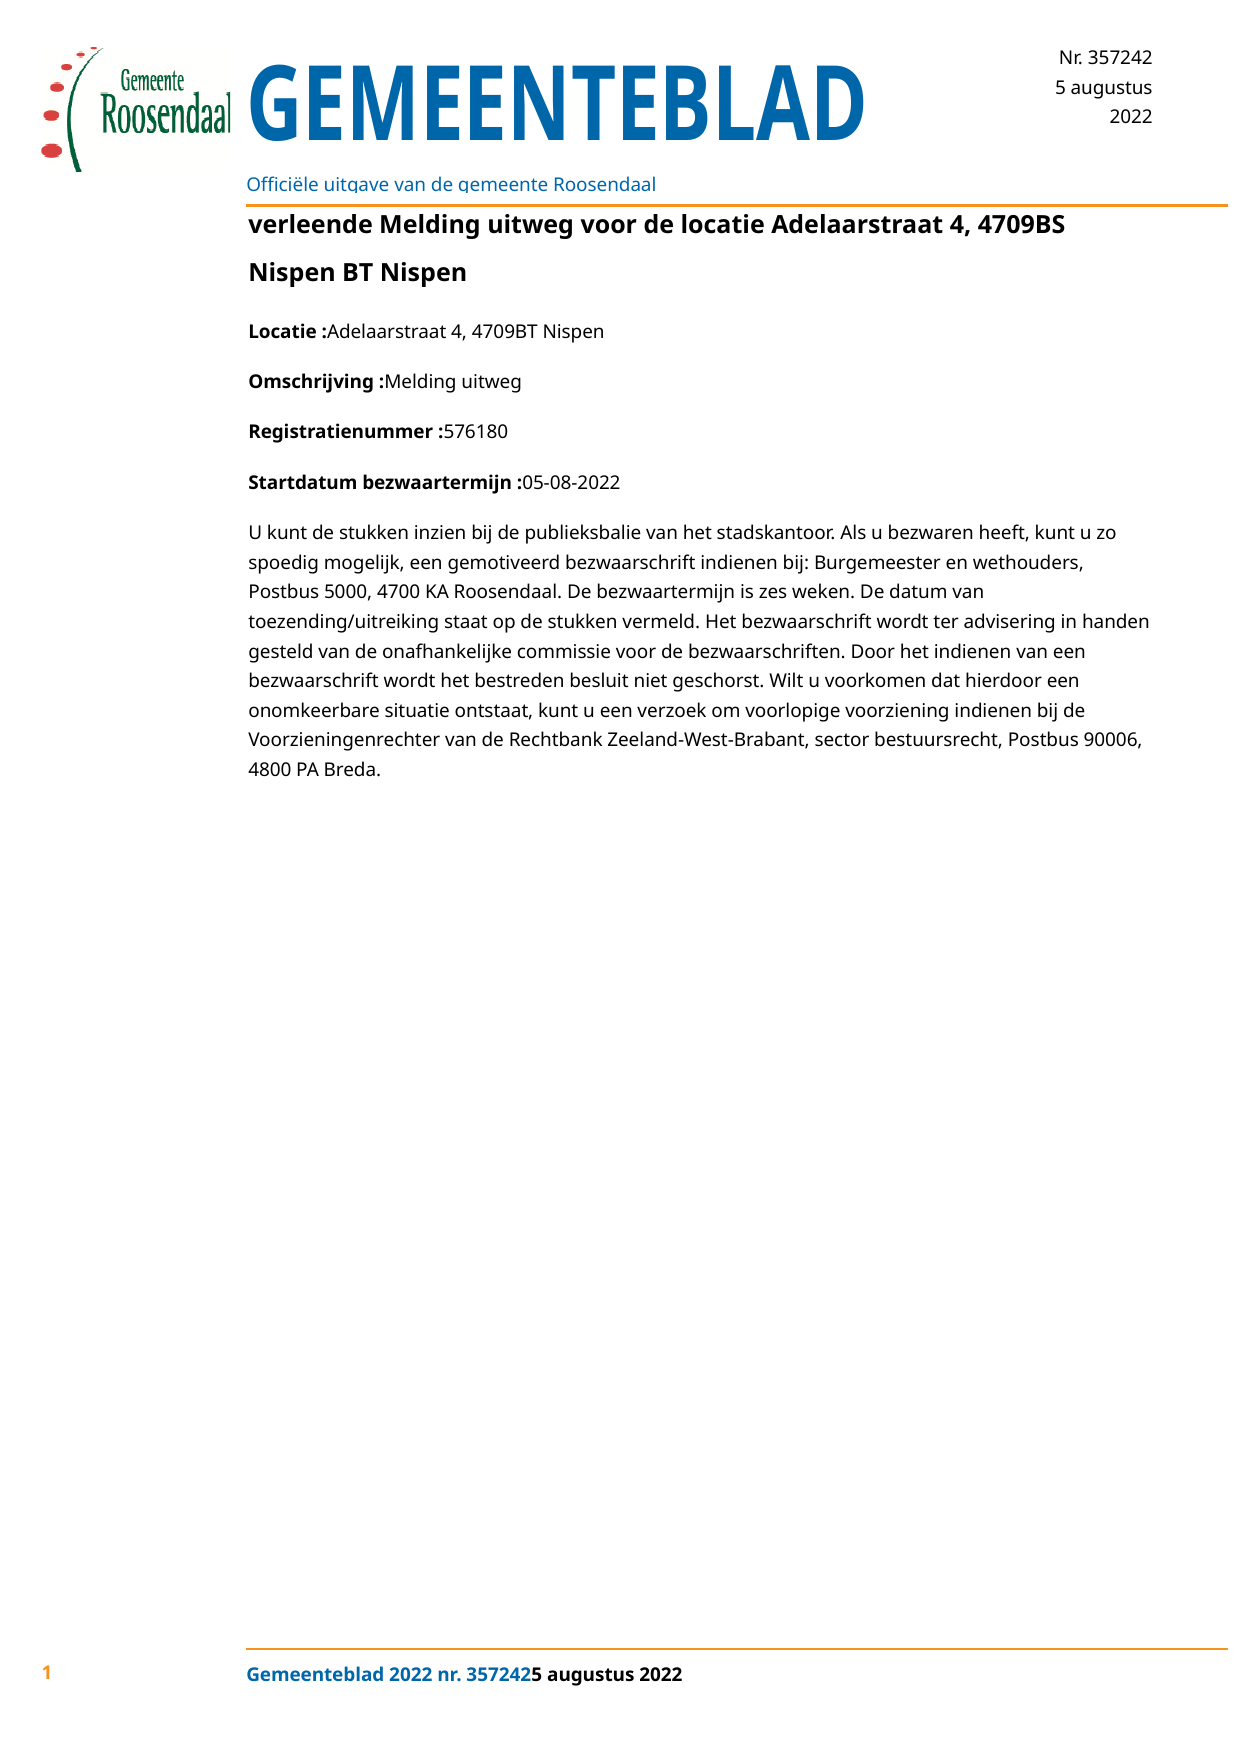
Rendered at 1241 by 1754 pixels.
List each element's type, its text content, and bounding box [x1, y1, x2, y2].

text Startdatum bezwaartermijn :05-08-2022 [248, 469, 1152, 495]
text Omschrijving :Melding uitweg [248, 368, 1152, 394]
text verleende Melding uitweg voor de locatie Adelaarstraat 4, 4709BS Nispen BT Nispen [248, 207, 1152, 288]
text Registratienummer :576180 [248, 419, 1152, 444]
text Locatie :Adelaarstraat 4, 4709BT Nispen [248, 318, 1152, 344]
text U kunt de stukken inzien bij de publieksbalie van het stadskantoor. Als u bezwaren heeft, kunt u zo spoedig mogelijk, een gemotiveerd bezwaarschrift indienen bij: Burgemeester en wethouders, Postbus 5000, 4700 KA Roosendaal. De bezwaartermijn is zes weken. De datum van toezending/uitreiking staat op de stukken vermeld. Het bezwaarschrift wordt ter advisering in handen gesteld van de onafhankelijke commissie voor de bezwaarschriften. Door het indienen van een bezwaarschrift wordt het bestreden besluit niet geschorst. Wilt u voorkomen dat hierdoor een onomkeerbare situatie ontstaat, kunt u een verzoek om voorlopige voorziening indienen bij de Voorzieningenrechter van de Rechtbank Zeeland-West-Brabant, sector bestuursrecht, Postbus 90006, 4800 PA Breda. [248, 519, 1152, 782]
picture [41, 47, 231, 172]
